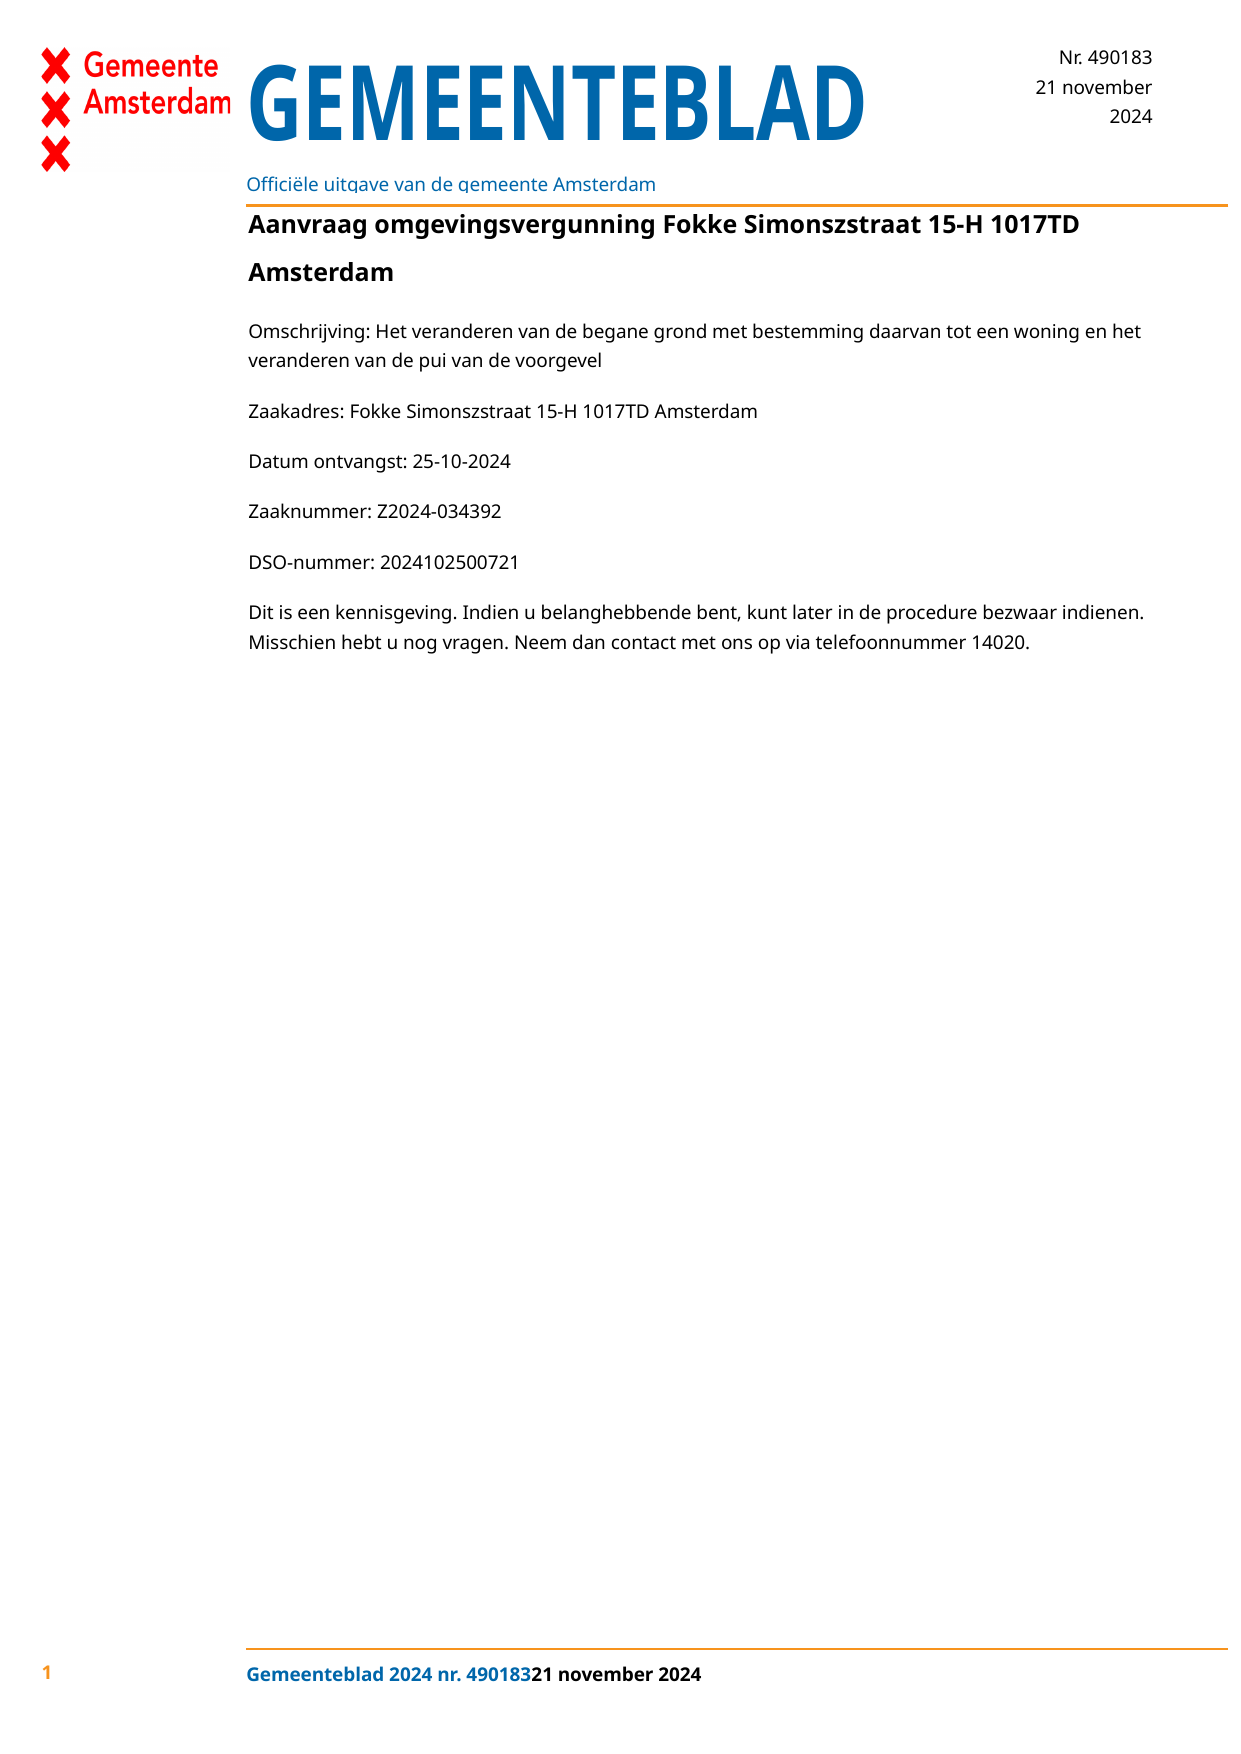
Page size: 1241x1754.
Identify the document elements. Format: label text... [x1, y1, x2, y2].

text Zaaknummer: Z2024-034392 [248, 499, 1152, 524]
text Aanvraag omgevingsvergunning Fokke Simonszstraat 15-H 1017TD Amsterdam [248, 207, 1152, 288]
text DSO-nummer: 2024102500721 [248, 549, 1152, 575]
picture [41, 47, 231, 172]
text Dit is een kennisgeving. Indien u belanghebbende bent, kunt later in de procedure bezwaar indienen. Misschien hebt u nog vragen. Neem dan contact met ons op via telefoonnummer 14020. [248, 599, 1152, 655]
text Omschrijving: Het veranderen van de begane grond met bestemming daarvan tot een woning en het veranderen van de pui van de voorgevel [248, 318, 1152, 373]
text Zaakadres: Fokke Simonszstraat 15-H 1017TD Amsterdam [248, 398, 1152, 424]
text Datum ontvangst: 25-10-2024 [248, 448, 1152, 474]
